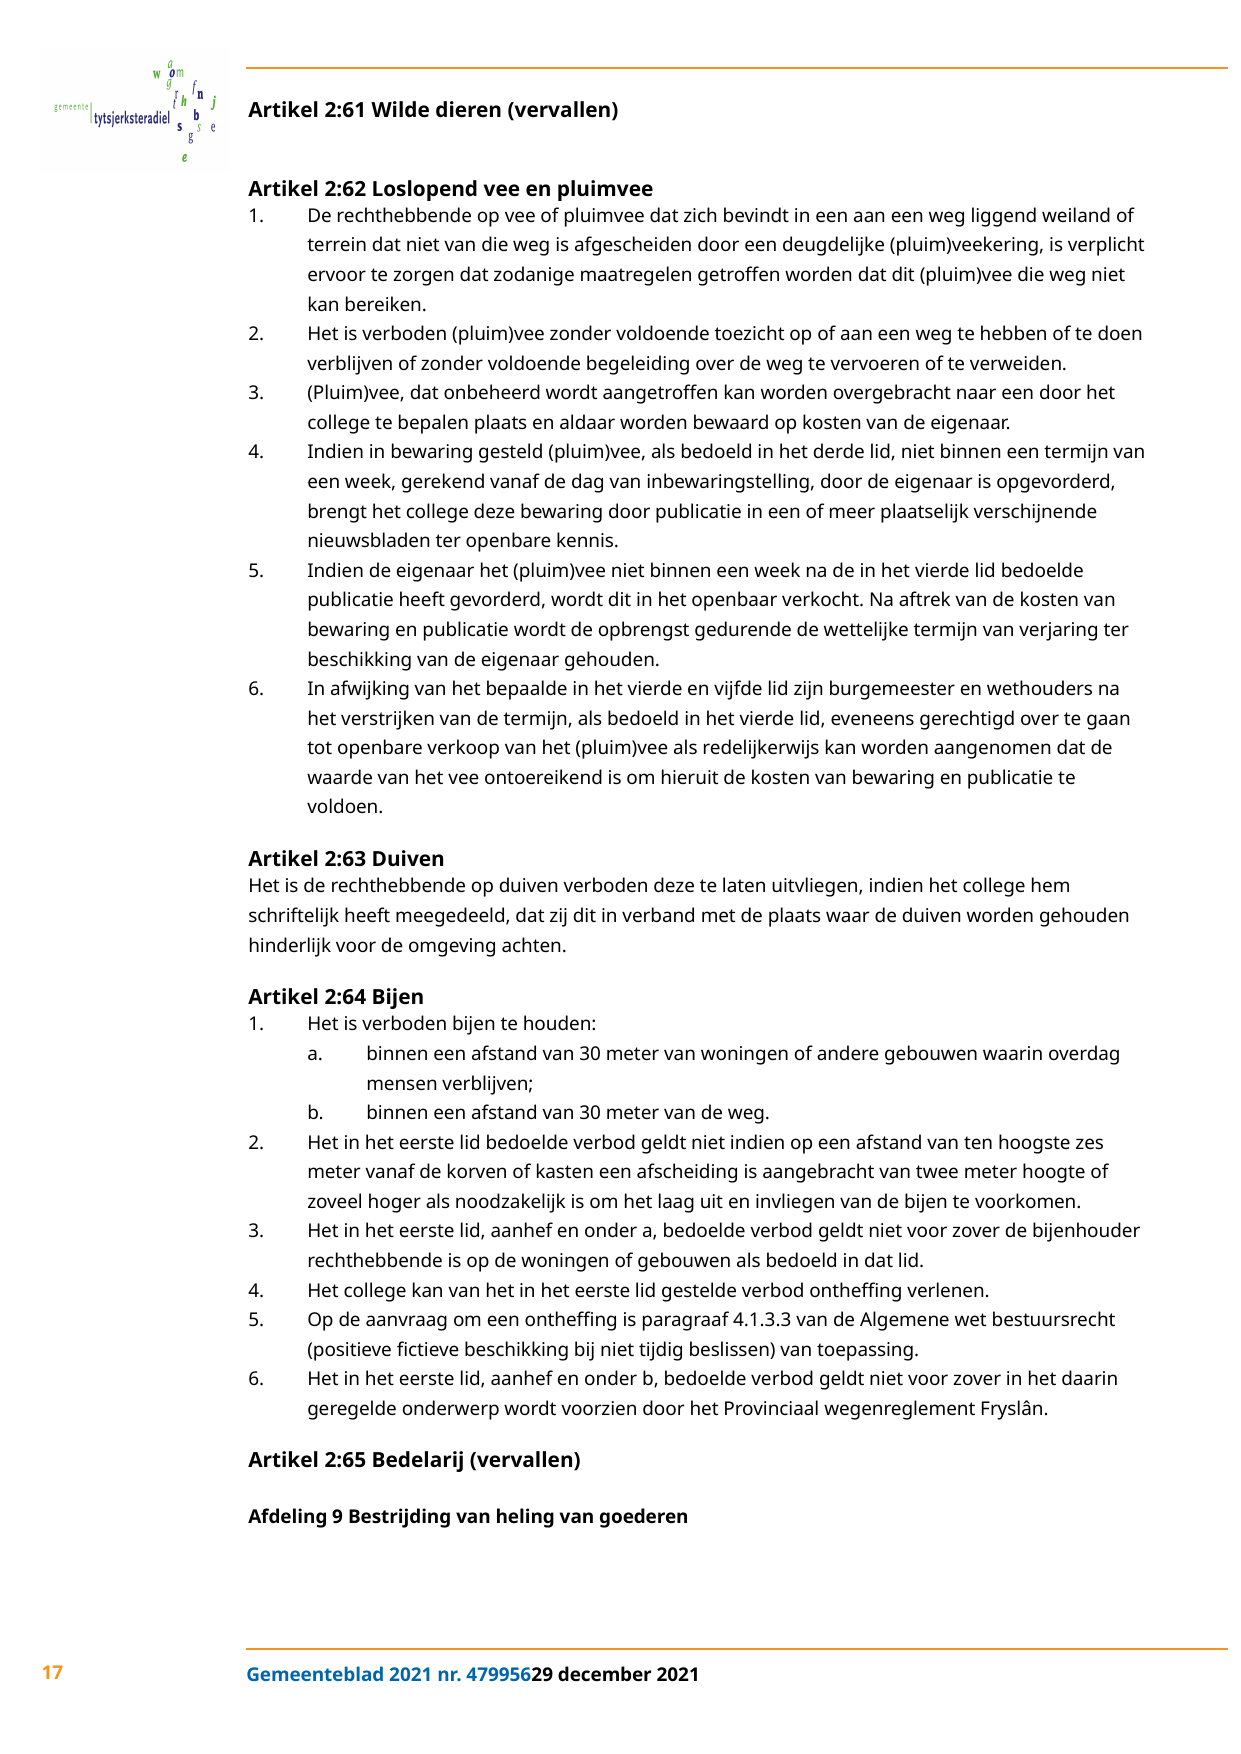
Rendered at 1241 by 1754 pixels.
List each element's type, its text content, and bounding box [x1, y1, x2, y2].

text Artikel 2:63 Duiven [248, 844, 1152, 873]
text Afdeling 9 Bestrijding van heling van goederen [248, 1504, 1152, 1529]
list Indien de eigenaar het (pluim)vee niet binnen een week na de in het vierde lid bedoelde publicatie heeft gevorderd, wordt dit in het openbaar verkocht. Na aftrek van de kosten van bewaring en publicatie wordt de opbrengst gedurende de wettelijke termijn van verjaring ter beschikking van de eigenaar gehouden. [248, 557, 1152, 672]
list Het is verboden (pluim)vee zonder voldoende toezicht op of aan een weg te hebben of te doen verblijven of zonder voldoende begeleiding over de weg te vervoeren of te verweiden. [248, 320, 1152, 376]
text Het is de rechthebbende op duiven verboden deze te laten uitvliegen, indien het college hem schriftelijk heeft meegedeeld, dat zij dit in verband met de plaats waar de duiven worden gehouden hinderlijk voor de omgeving achten. [248, 873, 1152, 957]
list Op de aanvraag om een ontheffing is paragraaf 4.1.3.3 van de Algemene wet bestuursrecht (positieve fictieve beschikking bij niet tijdig beslissen) van toepassing. [248, 1306, 1152, 1362]
list binnen een afstand van 30 meter van de weg. [307, 1099, 1152, 1125]
text Artikel 2:64 Bijen [248, 982, 1152, 1011]
list Het is verboden bijen te houden: [248, 1011, 1152, 1036]
list Het in het eerste lid bedoelde verbod geldt niet indien op een afstand van ten hoogste zes meter vanaf de korven of kasten een afscheiding is aangebracht van twee meter hoogte of zoveel hoger als noodzakelijk is om het laag uit en invliegen van de bijen te voorkomen. [248, 1129, 1152, 1214]
list (Pluim)vee, dat onbeheerd wordt aangetroffen kan worden overgebracht naar een door het college te bepalen plaats en aldaar worden bewaard op kosten van de eigenaar. [248, 379, 1152, 435]
list Indien in bewaring gesteld (pluim)vee, als bedoeld in het derde lid, niet binnen een termijn van een week, gerekend vanaf de dag van inbewaringstelling, door de eigenaar is opgevorderd, brengt het college deze bewaring door publicatie in een of meer plaatselijk verschijnende nieuwsbladen ter openbare kennis. [248, 439, 1152, 553]
text Artikel 2:61 Wilde dieren (vervallen) [248, 95, 1152, 123]
list binnen een afstand van 30 meter van woningen of andere gebouwen waarin overdag mensen verblijven; [307, 1040, 1152, 1096]
list Het in het eerste lid, aanhef en onder a, bedoelde verbod geldt niet voor zover de bijenhouder rechthebbende is op de woningen of gebouwen als bedoeld in dat lid. [248, 1218, 1152, 1273]
text Artikel 2:65 Bedelarij (vervallen) [248, 1446, 1152, 1474]
list Het college kan van het in het eerste lid gestelde verbod ontheffing verlenen. [248, 1277, 1152, 1303]
picture [41, 47, 231, 172]
list Het in het eerste lid, aanhef en onder b, bedoelde verbod geldt niet voor zover in het daarin geregelde onderwerp wordt voorzien door het Provinciaal wegenreglement Fryslân. [248, 1366, 1152, 1421]
list De rechthebbende op vee of pluimvee dat zich bevindt in een aan een weg liggend weiland of terrein dat niet van die weg is afgescheiden door een deugdelijke (pluim)veekering, is verplicht ervoor te zorgen dat zodanige maatregelen getroffen worden dat dit (pluim)vee die weg niet kan bereiken. [248, 202, 1152, 317]
list In afwijking van het bepaalde in het vierde en vijfde lid zijn burgemeester en wethouders na het verstrijken van de termijn, als bedoeld in het vierde lid, eveneens gerechtigd over te gaan tot openbare verkoop van het (pluim)vee als redelijkerwijs kan worden aangenomen dat de waarde van het vee ontoereikend is om hieruit de kosten van bewaring en publicatie te voldoen. [248, 675, 1152, 819]
text Artikel 2:62 Loslopend vee en pluimvee [248, 174, 1152, 202]
